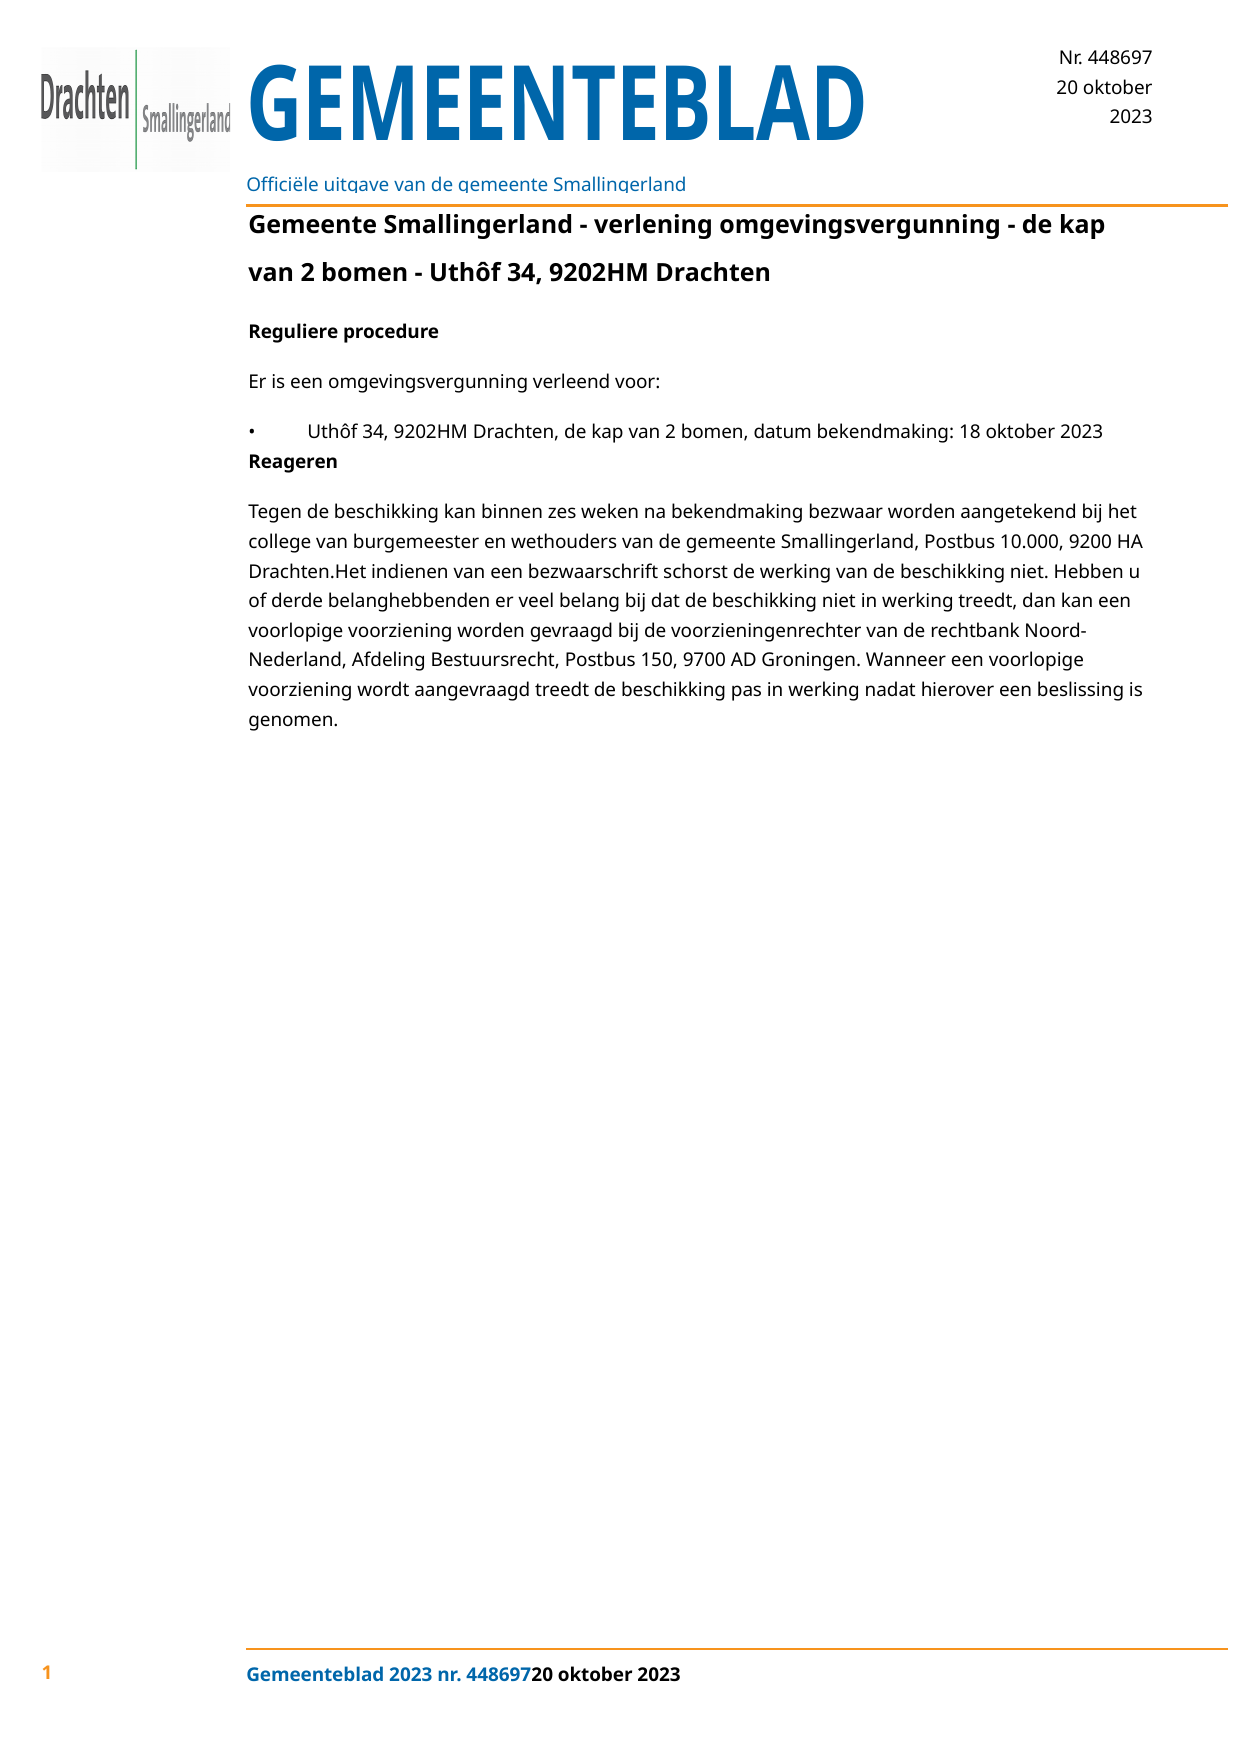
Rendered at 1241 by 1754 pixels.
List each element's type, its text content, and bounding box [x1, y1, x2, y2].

text Tegen de beschikking kan binnen zes weken na bekendmaking bezwaar worden aangetekend bij het college van burgemeester en wethouders van de gemeente Smallingerland, Postbus 10.000, 9200 HA Drachten.Het indienen van een bezwaarschrift schorst de werking van de beschikking niet. Hebben u of derde belanghebbenden er veel belang bij dat de beschikking niet in werking treedt, dan kan een voorlopige voorziening worden gevraagd bij de voorzieningenrechter van de rechtbank Noord-Nederland, Afdeling Bestuursrecht, Postbus 150, 9700 AD Groningen. Wanneer een voorlopige voorziening wordt aangevraagd treedt de beschikking pas in werking nadat hierover een beslissing is genomen. [248, 499, 1152, 732]
text Gemeente Smallingerland - verlening omgevingsvergunning - de kap van 2 bomen - Uthôf 34, 9202HM Drachten [248, 207, 1152, 288]
text Reguliere procedure [248, 318, 1152, 344]
text Reageren [248, 448, 1152, 474]
picture [41, 47, 231, 172]
list Uthôf 34, 9202HM Drachten, de kap van 2 bomen, datum bekendmaking: 18 oktober 2023 [248, 419, 1152, 444]
text Er is een omgevingsvergunning verleend voor: [248, 368, 1152, 394]
